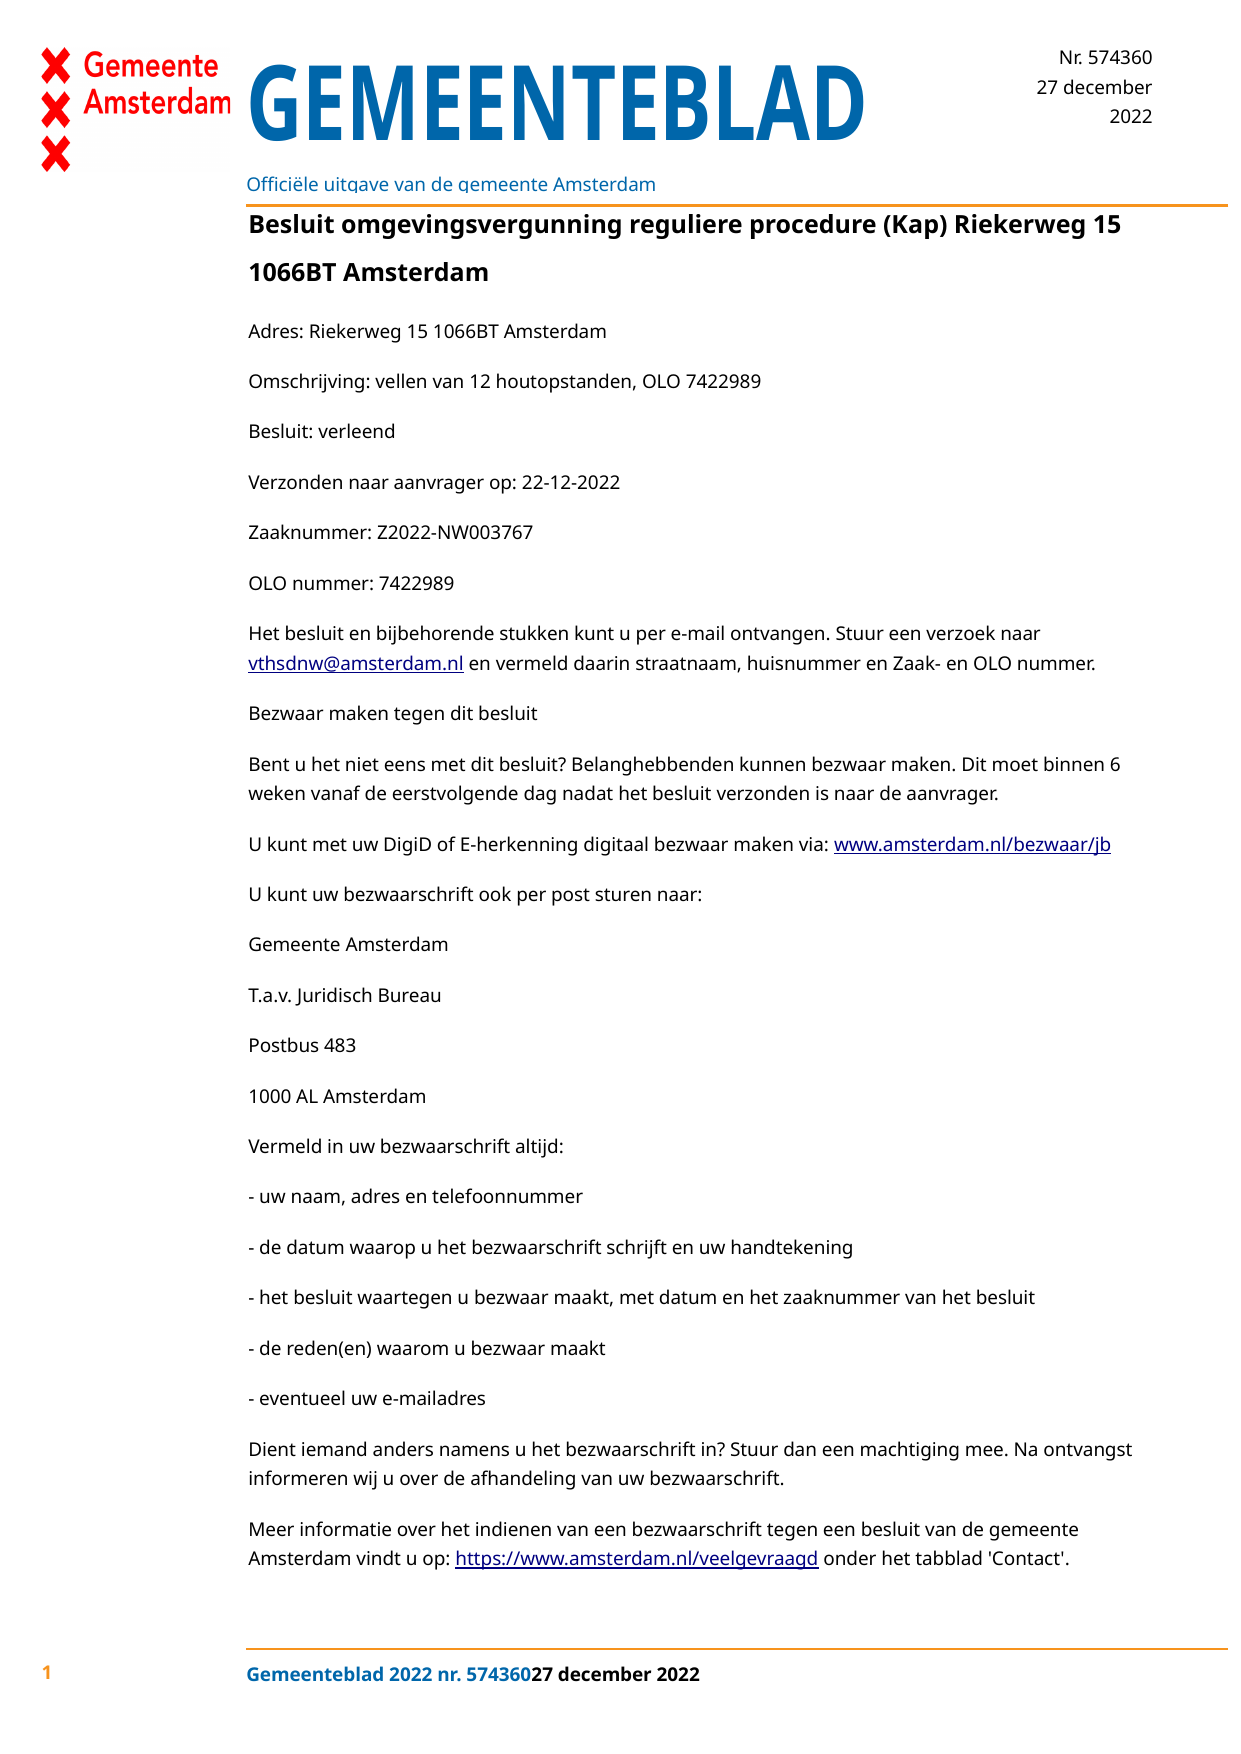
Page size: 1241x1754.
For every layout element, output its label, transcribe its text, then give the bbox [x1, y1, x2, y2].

text OLO nummer: 7422989 [248, 570, 1152, 596]
text Dient iemand anders namens u het bezwaarschrift in? Stuur dan een machtiging mee. Na ontvangst informeren wij u over de afhandeling van uw bezwaarschrift. [248, 1436, 1152, 1491]
text Meer informatie over het indienen van een bezwaarschrift tegen een besluit van de gemeente Amsterdam vindt u op: https://www.amsterdam.nl/veelgevraagd onder het tabblad 'Contact'. [248, 1516, 1152, 1571]
text Het besluit en bijbehorende stukken kunt u per e-mail ontvangen. Stuur een verzoek naar vthsdnw@amsterdam.nl en vermeld daarin straatnaam, huisnummer en Zaak- en OLO nummer. [248, 620, 1152, 676]
text T.a.v. Juridisch Bureau [248, 982, 1152, 1008]
text 1000 AL Amsterdam [248, 1083, 1152, 1109]
text Besluit: verleend [248, 419, 1152, 444]
text Zaaknummer: Z2022-NW003767 [248, 519, 1152, 545]
text Omschrijving: vellen van 12 houtopstanden, OLO 7422989 [248, 368, 1152, 394]
text - de reden(en) waarom u bezwaar maakt [248, 1335, 1152, 1361]
text Bezwaar maken tegen dit besluit [248, 700, 1152, 726]
text Postbus 483 [248, 1032, 1152, 1058]
text - het besluit waartegen u bezwaar maakt, met datum en het zaaknummer van het besluit [248, 1284, 1152, 1310]
text Adres: Riekerweg 15 1066BT Amsterdam [248, 318, 1152, 344]
text Besluit omgevingsvergunning reguliere procedure (Kap) Riekerweg 15 1066BT Amsterdam [248, 207, 1152, 288]
text - uw naam, adres en telefoonnummer [248, 1184, 1152, 1209]
text - de datum waarop u het bezwaarschrift schrijft en uw handtekening [248, 1234, 1152, 1260]
text - eventueel uw e-mailadres [248, 1385, 1152, 1411]
text Bent u het niet eens met dit besluit? Belanghebbenden kunnen bezwaar maken. Dit moet binnen 6 weken vanaf de eerstvolgende dag nadat het besluit verzonden is naar de aanvrager. [248, 751, 1152, 806]
text U kunt uw bezwaarschrift ook per post sturen naar: [248, 881, 1152, 907]
text Vermeld in uw bezwaarschrift altijd: [248, 1133, 1152, 1159]
text Gemeente Amsterdam [248, 932, 1152, 957]
text U kunt met uw DigiD of E-herkenning digitaal bezwaar maken via: www.amsterdam.nl/bezwaar/jb [248, 831, 1152, 857]
text Verzonden naar aanvrager op: 22-12-2022 [248, 469, 1152, 495]
picture [41, 47, 231, 172]
